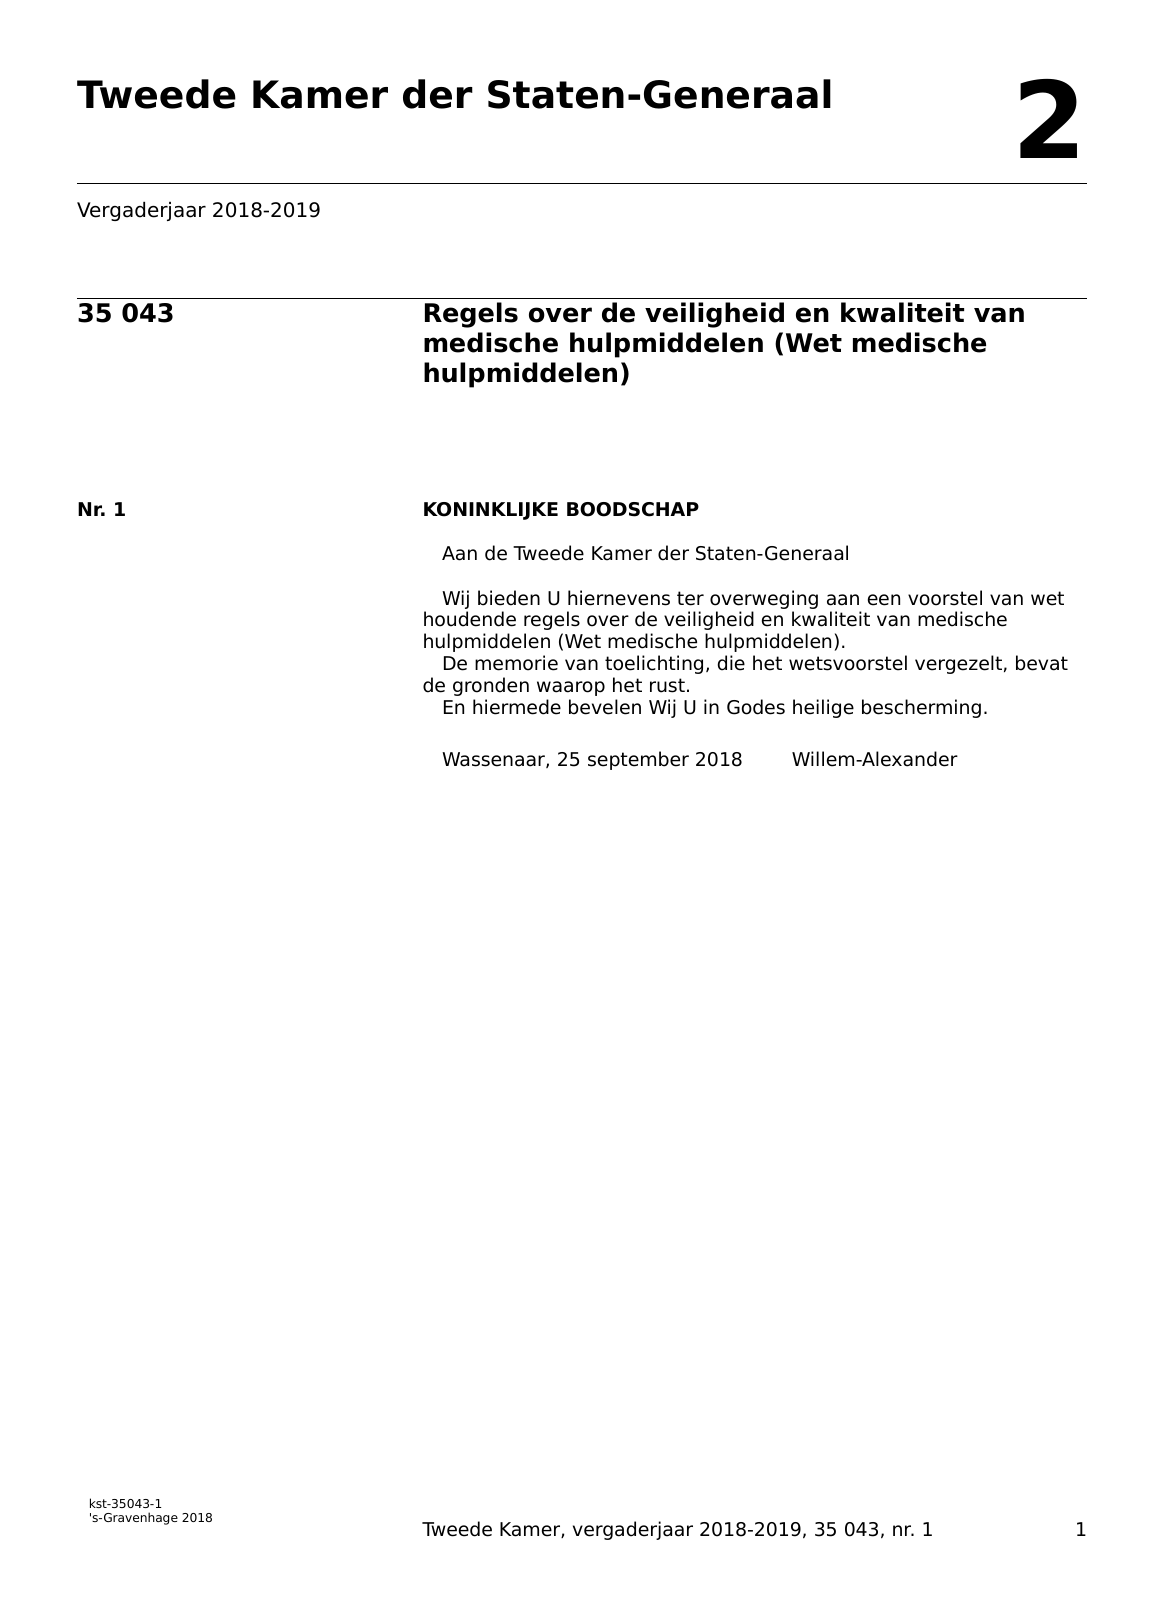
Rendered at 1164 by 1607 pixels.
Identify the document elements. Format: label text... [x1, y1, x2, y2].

text En hiermede bevelen Wij U in Godes heilige bescherming. [422, 697, 1087, 719]
table_cell Vergaderjaar 2018-2019 [77, 184, 1087, 298]
text Wassenaar, 25 september 2018 Willem-Alexander [422, 749, 1087, 771]
table_header 2 [886, 59, 1087, 183]
text Wij bieden U hiernevens ter overweging aan een voorstel van wet houdende regels over de veiligheid en kwaliteit van medische hulpmiddelen (Wet medische hulpmiddelen). [422, 587, 1087, 653]
subtitle Nr. 1 KONINKLIJKE BOODSCHAP [77, 499, 1087, 521]
text 's-Gravenhage 2018 [88, 1511, 323, 1525]
text kst-35043-1 [88, 1497, 323, 1511]
table_header Tweede Kamer der Staten-Generaal [77, 59, 886, 183]
text Aan de Tweede Kamer der Staten-Generaal [422, 543, 1087, 565]
text De memorie van toelichting, die het wetsvoorstel vergezelt, bevat de gronden waarop het rust. [422, 653, 1087, 697]
subtitle 35 043 Regels over de veiligheid en kwaliteit van medische hulpmiddelen (Wet medische hulpmiddelen) [77, 299, 1087, 388]
